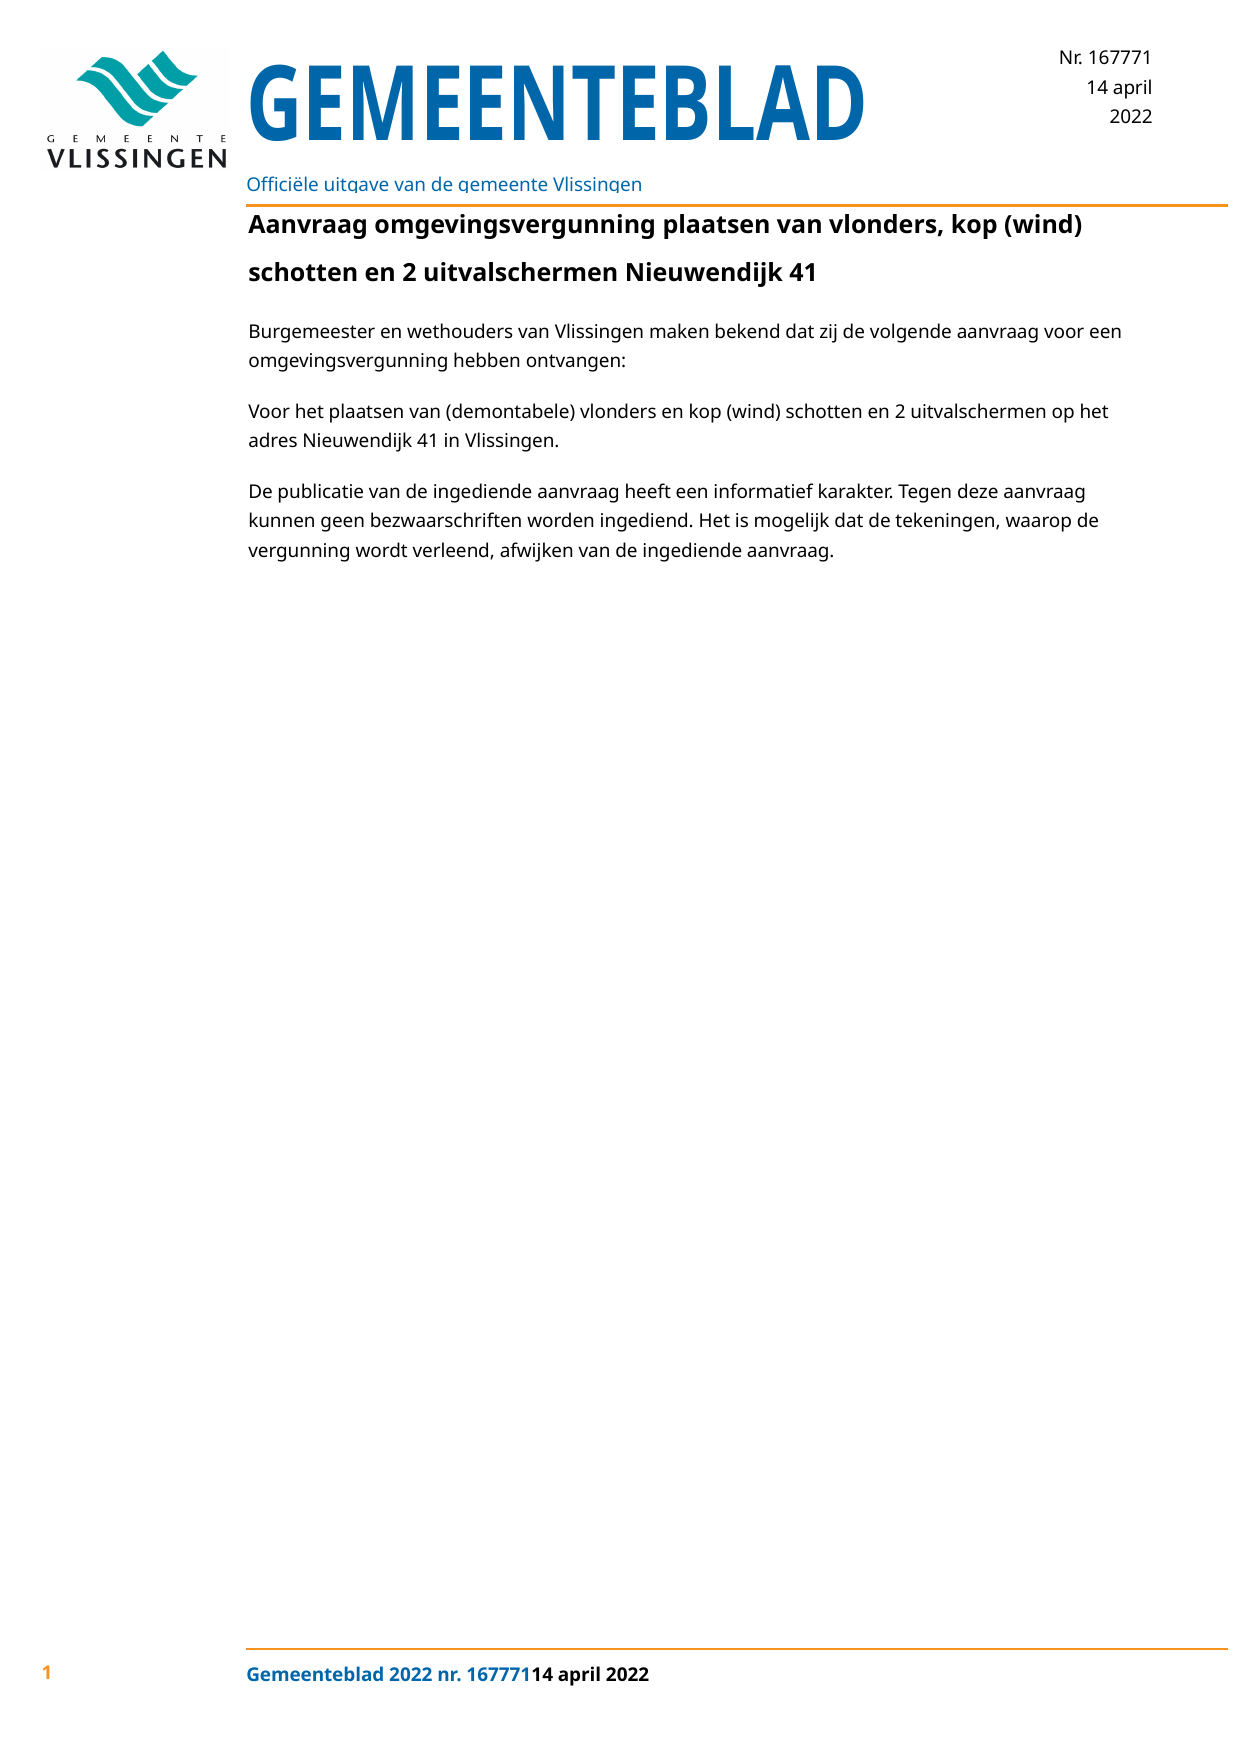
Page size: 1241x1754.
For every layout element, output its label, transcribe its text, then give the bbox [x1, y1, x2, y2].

text Burgemeester en wethouders van Vlissingen maken bekend dat zij de volgende aanvraag voor een omgevingsvergunning hebben ontvangen: [248, 318, 1152, 373]
text Aanvraag omgevingsvergunning plaatsen van vlonders, kop (wind) schotten en 2 uitvalschermen Nieuwendijk 41 [248, 207, 1152, 288]
text Voor het plaatsen van (demontabele) vlonders en kop (wind) schotten en 2 uitvalschermen op het adres Nieuwendijk 41 in Vlissingen. [248, 398, 1152, 453]
text De publicatie van de ingediende aanvraag heeft een informatief karakter. Tegen deze aanvraag kunnen geen bezwaarschriften worden ingediend. Het is mogelijk dat de tekeningen, waarop de vergunning wordt verleend, afwijken van de ingediende aanvraag. [248, 478, 1152, 563]
picture [41, 47, 231, 172]
